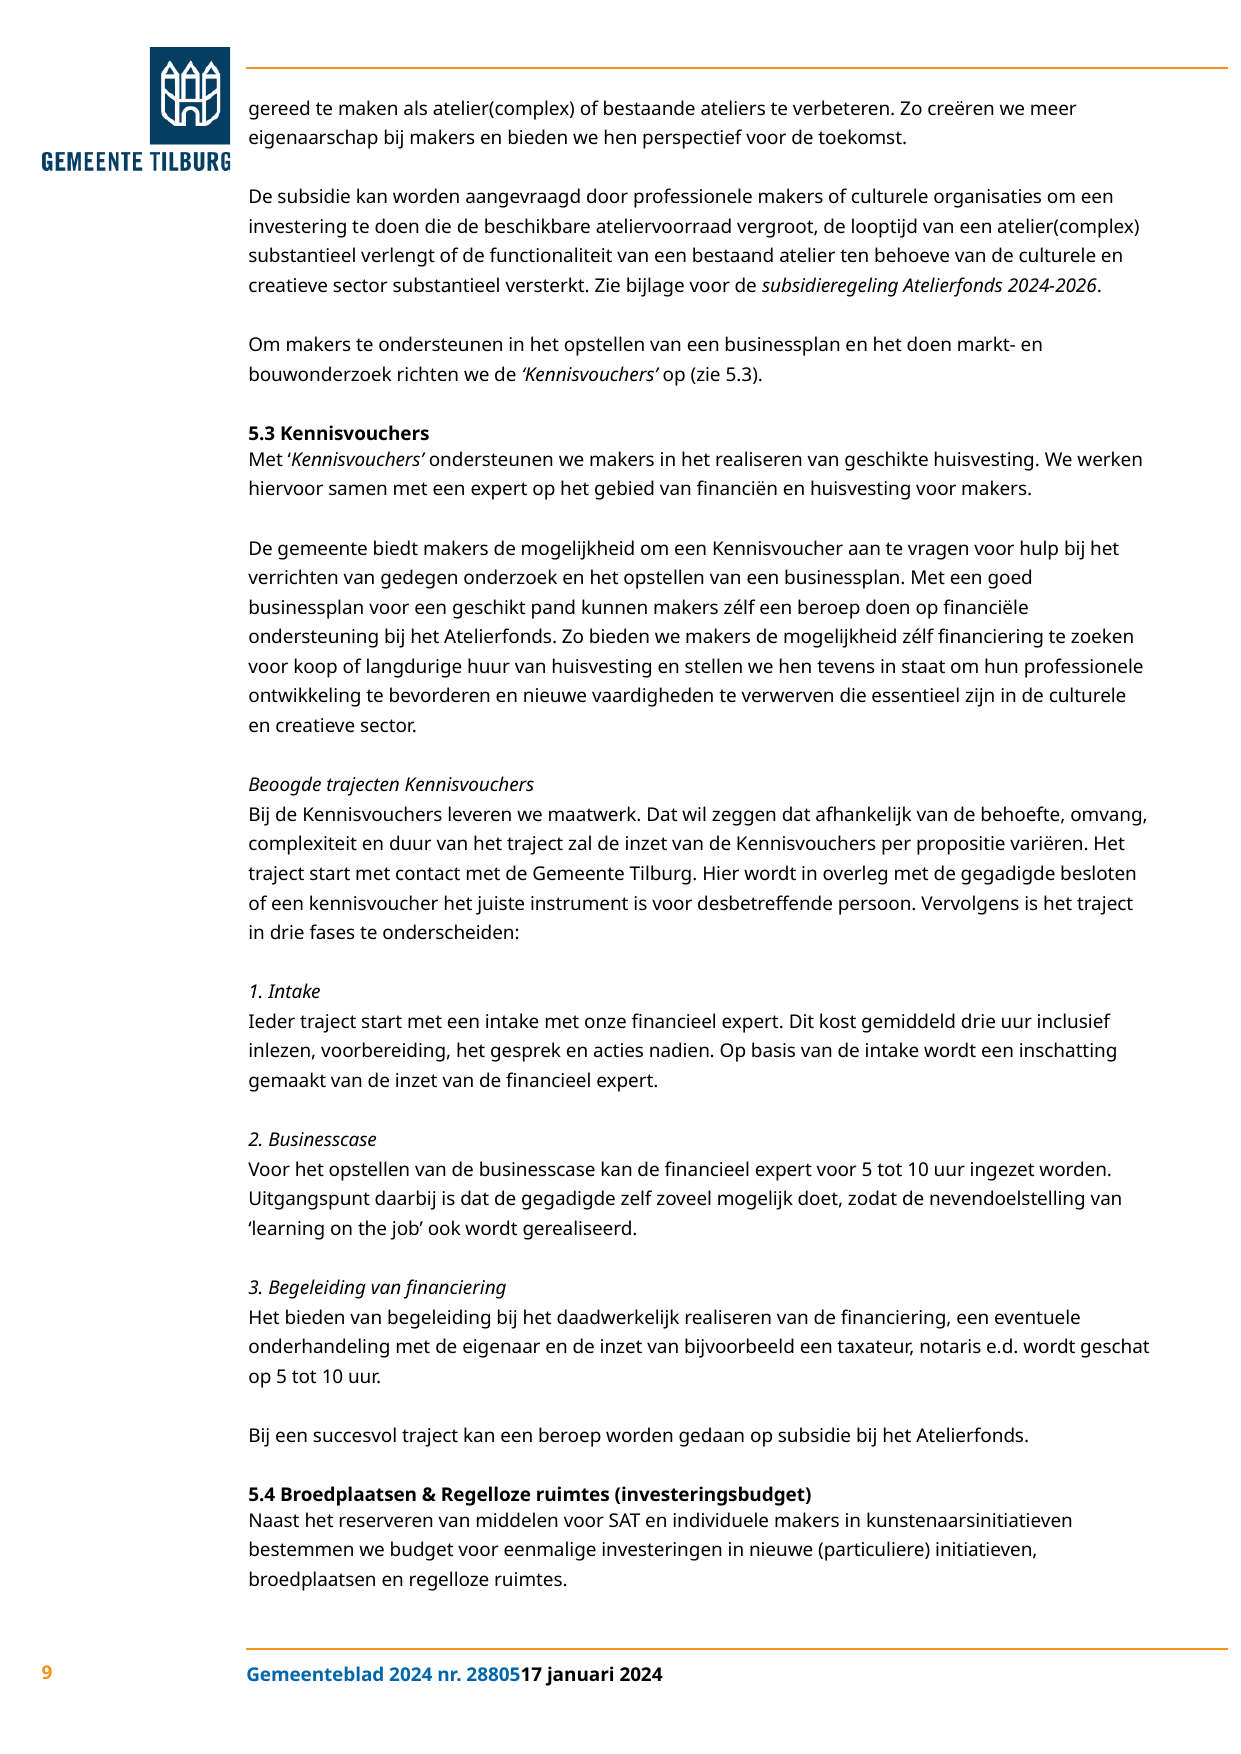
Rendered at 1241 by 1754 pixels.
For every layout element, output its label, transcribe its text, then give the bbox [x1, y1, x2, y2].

text 1. Intake [248, 978, 1152, 1004]
text Beoogde trajecten Kennisvouchers [248, 771, 1152, 797]
text 5.3 Kennisvouchers [248, 420, 1152, 446]
text Het bieden van begeleiding bij het daadwerkelijk realiseren van de financiering, een eventuele onderhandeling met de eigenaar en de inzet van bijvoorbeeld een taxateur, notaris e.d. wordt geschat op 5 tot 10 uur. [248, 1304, 1152, 1389]
text Naast het reserveren van middelen voor SAT en individuele makers in kunstenaarsinitiatieven bestemmen we budget voor eenmalige investeringen in nieuwe (particuliere) initiatieven, broedplaatsen en regelloze ruimtes. [248, 1507, 1152, 1592]
text Bij een succesvol traject kan een beroep worden gedaan op subsidie bij het Atelierfonds. [248, 1422, 1152, 1448]
text 5.4 Broedplaatsen & Regelloze ruimtes (investeringsbudget) [248, 1481, 1152, 1507]
text Met ‘Kennisvouchers’ ondersteunen we makers in het realiseren van geschikte huisvesting. We werken hiervoor samen met een expert op het gebied van financiën en huisvesting voor makers. [248, 446, 1152, 501]
text Bij de Kennisvouchers leveren we maatwerk. Dat wil zeggen dat afhankelijk van de behoefte, omvang, complexiteit en duur van het traject zal de inzet van de Kennisvouchers per propositie variëren. Het traject start met contact met de Gemeente Tilburg. Hier wordt in overleg met de gegadigde besloten of een kennisvoucher het juiste instrument is voor desbetreffende persoon. Vervolgens is het traject in drie fases te onderscheiden: [248, 801, 1152, 945]
text De gemeente biedt makers de mogelijkheid om een Kennisvoucher aan te vragen voor hulp bij het verrichten van gedegen onderzoek en het opstellen van een businessplan. Met een goed businessplan voor een geschikt pand kunnen makers zélf een beroep doen op financiële ondersteuning bij het Atelierfonds. Zo bieden we makers de mogelijkheid zélf financiering te zoeken voor koop of langdurige huur van huisvesting en stellen we hen tevens in staat om hun professionele ontwikkeling te bevorderen en nieuwe vaardigheden te verwerven die essentieel zijn in de culturele en creatieve sector. [248, 535, 1152, 738]
picture [41, 47, 231, 172]
text Voor het opstellen van de businesscase kan de financieel expert voor 5 tot 10 uur ingezet worden. Uitgangspunt daarbij is dat de gegadigde zelf zoveel mogelijk doet, zodat de nevendoelstelling van ‘learning on the job’ ook wordt gerealiseerd. [248, 1156, 1152, 1241]
text Ieder traject start met een intake met onze financieel expert. Dit kost gemiddeld drie uur inclusief inlezen, voorbereiding, het gesprek en acties nadien. Op basis van de intake wordt een inschatting gemaakt van de inzet van de financieel expert. [248, 1008, 1152, 1093]
text 3. Begeleiding van financiering [248, 1274, 1152, 1300]
text gereed te maken als atelier(complex) of bestaande ateliers te verbeteren. Zo creëren we meer eigenaarschap bij makers en bieden we hen perspectief voor de toekomst. [248, 95, 1152, 150]
text 2. Businesscase [248, 1126, 1152, 1152]
text Om makers te ondersteunen in het opstellen van een businessplan en het doen markt- en bouwonderzoek richten we de ‘Kennisvouchers’ op (zie 5.3). [248, 331, 1152, 387]
text De subsidie kan worden aangevraagd door professionele makers of culturele organisaties om een investering te doen die de beschikbare ateliervoorraad vergroot, de looptijd van een atelier(complex) substantieel verlengt of de functionaliteit van een bestaand atelier ten behoeve van de culturele en creatieve sector substantieel versterkt. Zie bijlage voor de subsidieregeling Atelierfonds 2024-2026. [248, 183, 1152, 298]
